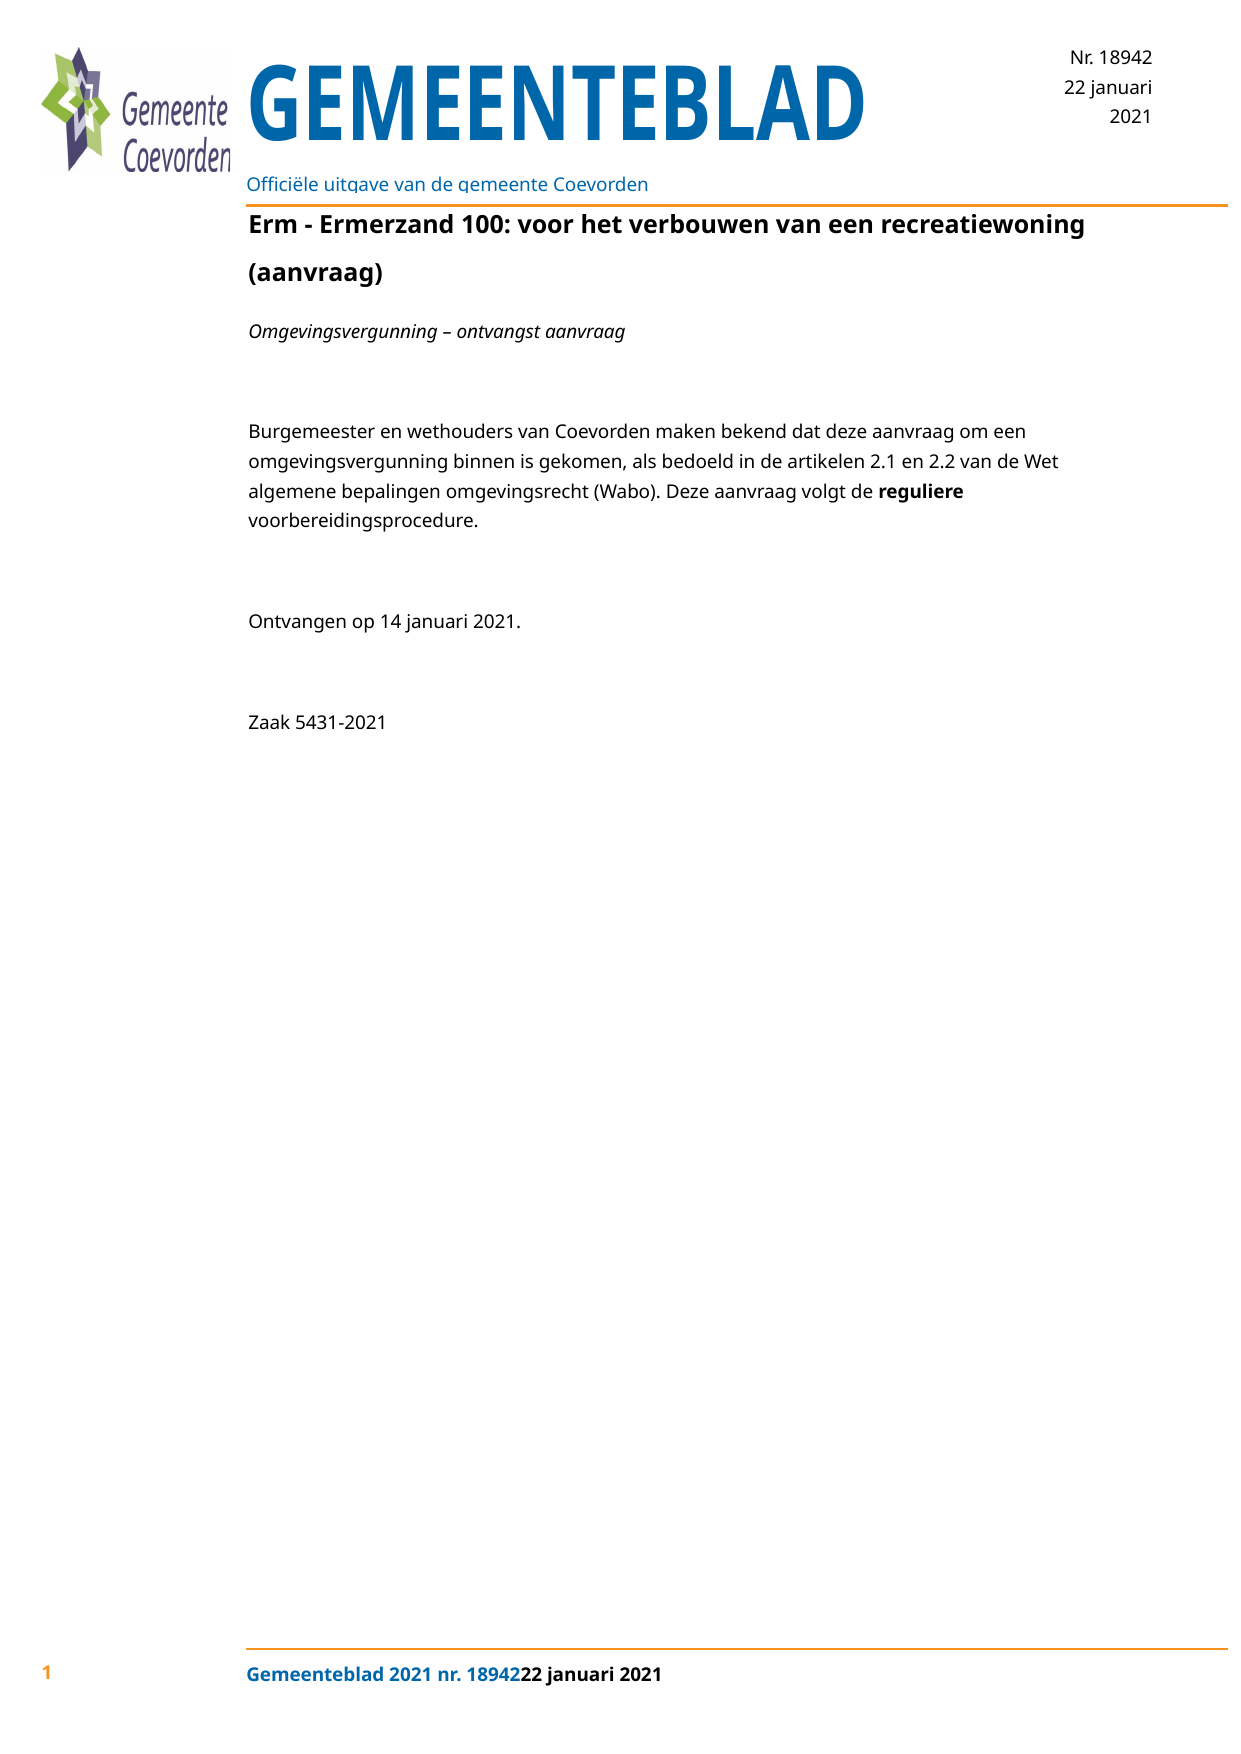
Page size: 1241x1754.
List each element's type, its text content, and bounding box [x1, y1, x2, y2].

text Burgemeester en wethouders van Coevorden maken bekend dat deze aanvraag om een omgevingsvergunning binnen is gekomen, als bedoeld in de artikelen 2.1 en 2.2 van de Wet algemene bepalingen omgevingsrecht (Wabo). Deze aanvraag volgt de reguliere voorbereidingsprocedure. [248, 419, 1152, 533]
text Omgevingsvergunning – ontvangst aanvraag [248, 318, 1152, 344]
text Zaak 5431-2021 [248, 709, 1152, 735]
text Ontvangen op 14 januari 2021. [248, 608, 1152, 634]
picture [41, 47, 231, 172]
text Erm - Ermerzand 100: voor het verbouwen van een recreatiewoning (aanvraag) [248, 207, 1152, 288]
